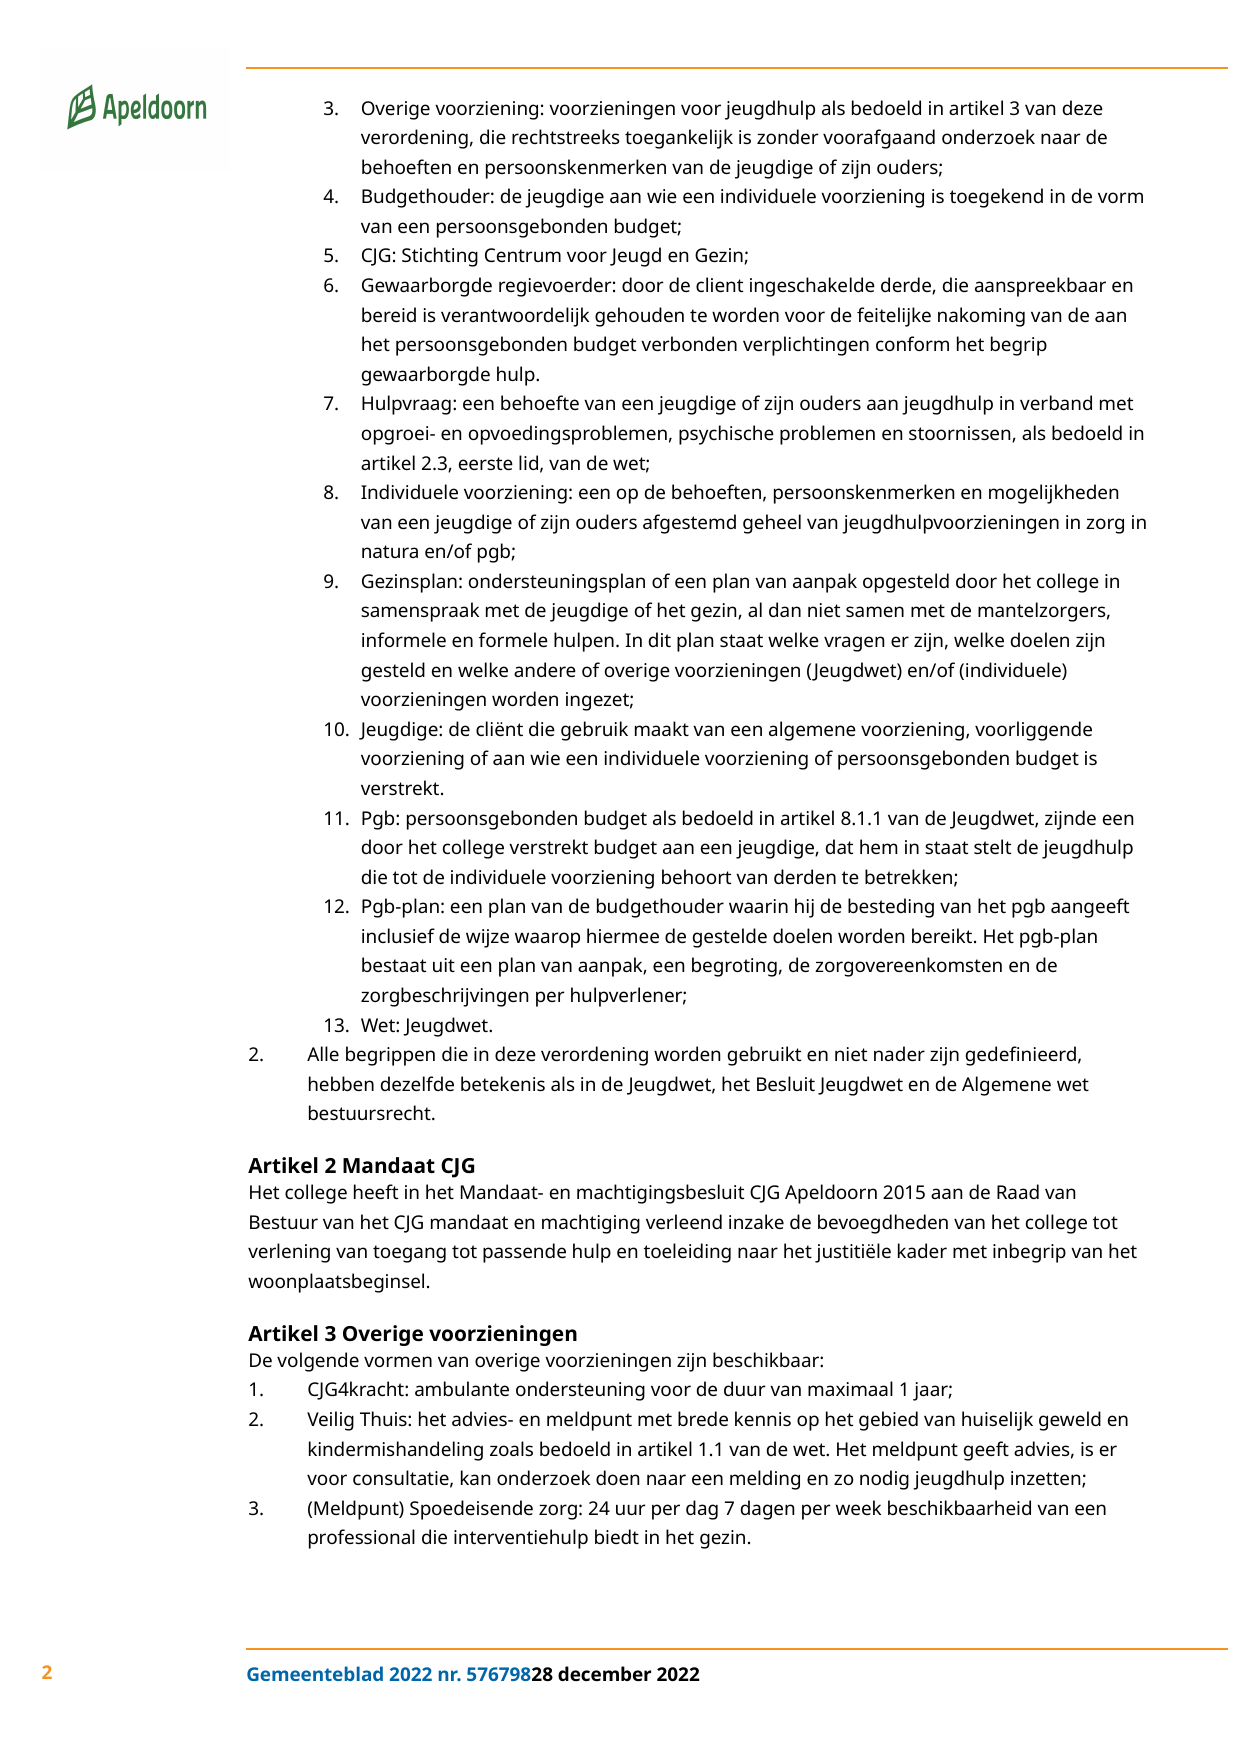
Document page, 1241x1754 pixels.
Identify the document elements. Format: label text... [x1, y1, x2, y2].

list Gewaarborgde regievoerder: door de client ingeschakelde derde, die aanspreekbaar en bereid is verantwoordelijk gehouden te worden voor de feitelijke nakoming van de aan het persoonsgebonden budget verbonden verplichtingen conform het begrip gewaarborgde hulp. [323, 272, 1152, 387]
list Jeugdige: de cliënt die gebruik maakt van een algemene voorziening, voorliggende voorziening of aan wie een individuele voorziening of persoonsgebonden budget is verstrekt. [323, 716, 1152, 801]
list Gezinsplan: ondersteuningsplan of een plan van aanpak opgesteld door het college in samenspraak met de jeugdige of het gezin, al dan niet samen met de mantelzorgers, informele en formele hulpen. In dit plan staat welke vragen er zijn, welke doelen zijn gesteld en welke andere of overige voorzieningen (Jeugdwet) en/of (individuele) voorzieningen worden ingezet; [323, 568, 1152, 712]
list CJG: Stichting Centrum voor Jeugd en Gezin; [323, 243, 1152, 268]
picture [41, 47, 231, 172]
list Veilig Thuis: het advies- en meldpunt met brede kennis op het gebied van huiselijk geweld en kindermishandeling zoals bedoeld in artikel 1.1 van de wet. Het meldpunt geeft advies, is er voor consultatie, kan onderzoek doen naar een melding en zo nodig jeugdhulp inzetten; [248, 1406, 1152, 1491]
list Wet: Jeugdwet. [323, 1012, 1152, 1038]
list (Meldpunt) Spoedeisende zorg: 24 uur per dag 7 dagen per week beschikbaarheid van een professional die interventiehulp biedt in het gezin. [248, 1495, 1152, 1550]
list Alle begrippen die in deze verordening worden gebruikt en niet nader zijn gedefinieerd, hebben dezelfde betekenis als in de Jeugdwet, het Besluit Jeugdwet en de Algemene wet bestuursrecht. [248, 1041, 1152, 1126]
list Overige voorziening: voorzieningen voor jeugdhulp als bedoeld in artikel 3 van deze verordening, die rechtstreeks toegankelijk is zonder voorafgaand onderzoek naar de behoeften en persoonskenmerken van de jeugdige of zijn ouders; [323, 95, 1152, 180]
list Pgb-plan: een plan van de budgethouder waarin hij de besteding van het pgb aangeeft inclusief de wijze waarop hiermee de gestelde doelen worden bereikt. Het pgb-plan bestaat uit een plan van aanpak, een begroting, de zorgovereenkomsten en de zorgbeschrijvingen per hulpverlener; [323, 893, 1152, 1008]
list Individuele voorziening: een op de behoeften, persoonskenmerken en mogelijkheden van een jeugdige of zijn ouders afgestemd geheel van jeugdhulpvoorzieningen in zorg in natura en/of pgb; [323, 479, 1152, 564]
text De volgende vormen van overige voorzieningen zijn beschikbaar: [248, 1347, 1152, 1373]
text Het college heeft in het Mandaat- en machtigingsbesluit CJG Apeldoorn 2015 aan de Raad van Bestuur van het CJG mandaat en machtiging verleend inzake de bevoegdheden van het college tot verlening van toegang tot passende hulp en toeleiding naar het justitiële kader met inbegrip van het woonplaatsbeginsel. [248, 1179, 1152, 1294]
list Budgethouder: de jeugdige aan wie een individuele voorziening is toegekend in de vorm van een persoonsgebonden budget; [323, 183, 1152, 239]
text Artikel 2 Mandaat CJG [248, 1151, 1152, 1179]
list Hulpvraag: een behoefte van een jeugdige of zijn ouders aan jeugdhulp in verband met opgroei- en opvoedingsproblemen, psychische problemen en stoornissen, als bedoeld in artikel 2.3, eerste lid, van de wet; [323, 391, 1152, 476]
list Pgb: persoonsgebonden budget als bedoeld in artikel 8.1.1 van de Jeugdwet, zijnde een door het college verstrekt budget aan een jeugdige, dat hem in staat stelt de jeugdhulp die tot de individuele voorziening behoort van derden te betrekken; [323, 805, 1152, 890]
list CJG4kracht: ambulante ondersteuning voor de duur van maximaal 1 jaar; [248, 1377, 1152, 1402]
text Artikel 3 Overige voorzieningen [248, 1319, 1152, 1347]
